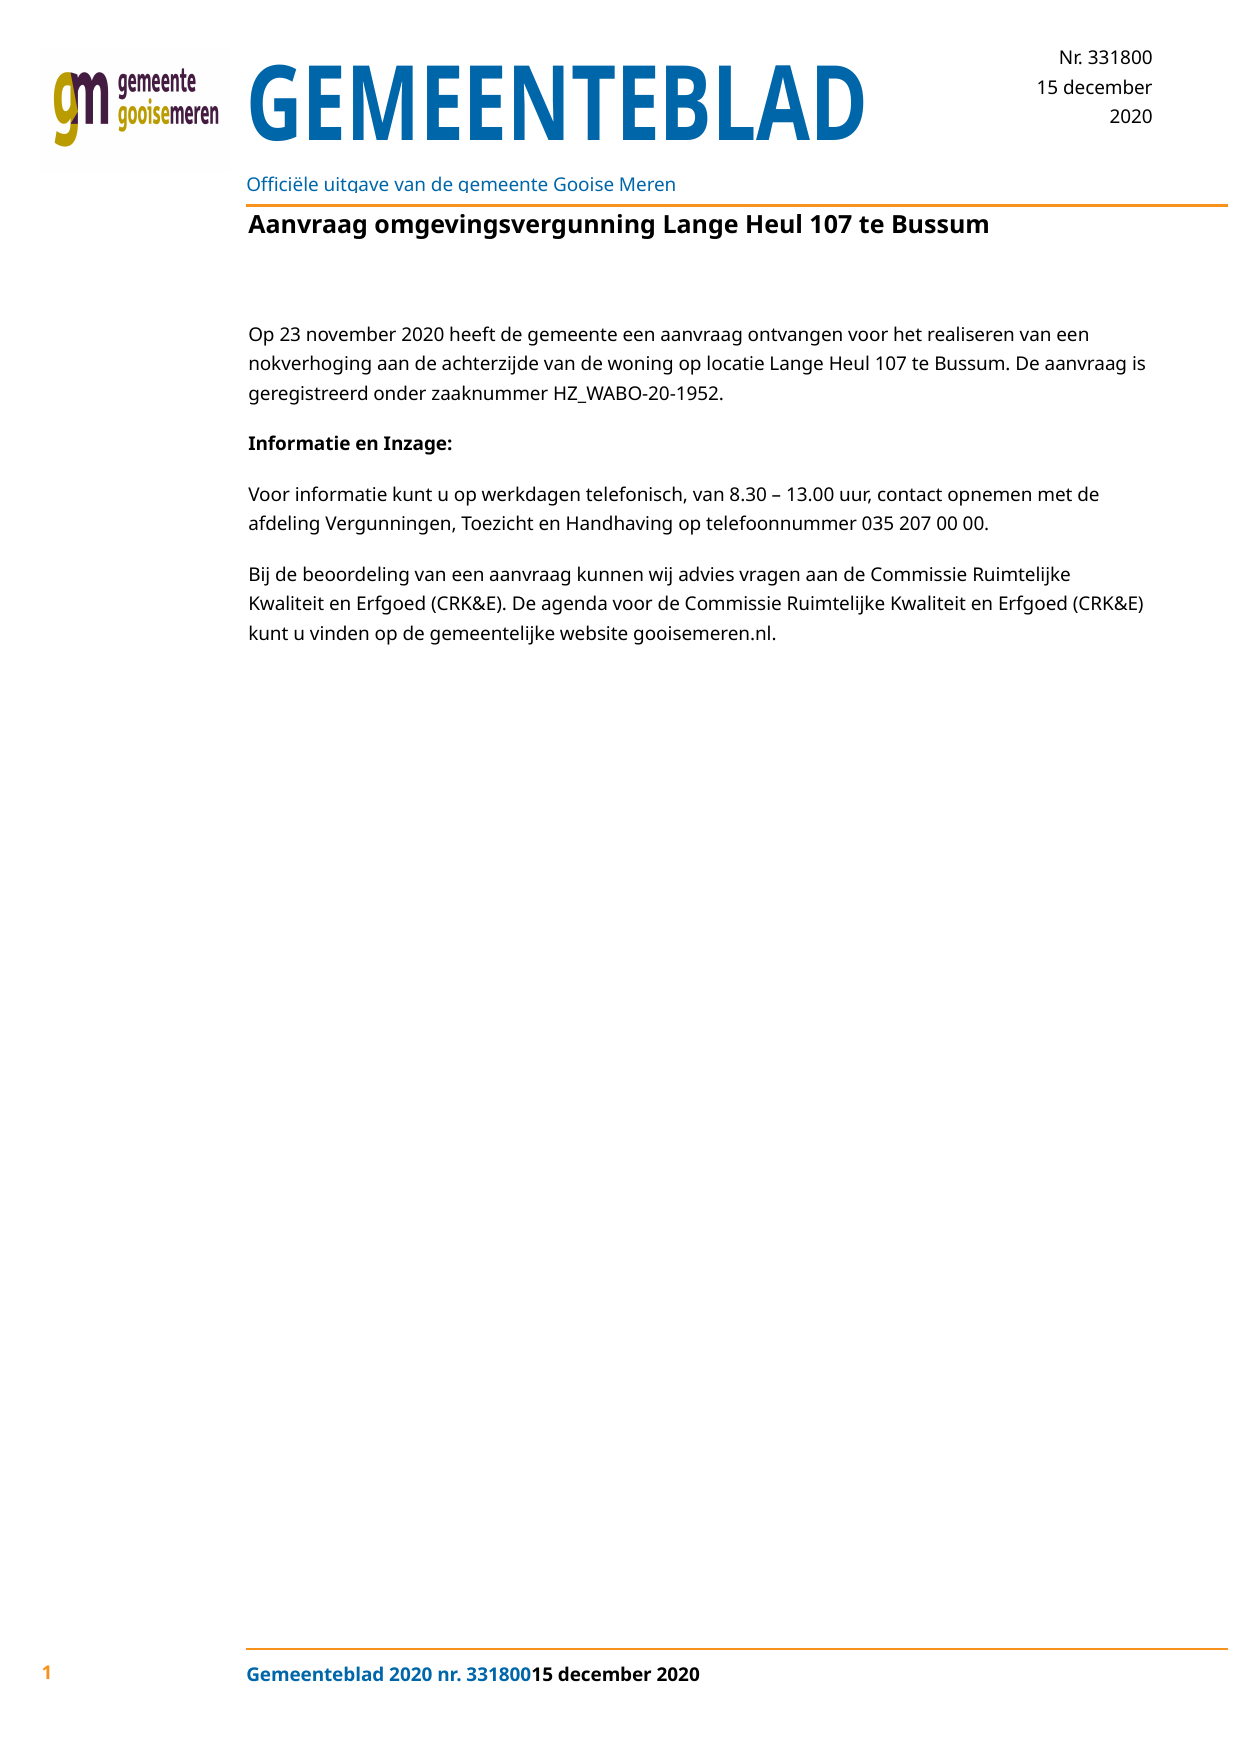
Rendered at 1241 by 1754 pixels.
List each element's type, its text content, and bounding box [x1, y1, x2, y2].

text Op 23 november 2020 heeft de gemeente een aanvraag ontvangen voor het realiseren van een nokverhoging aan de achterzijde van de woning op locatie Lange Heul 107 te Bussum. De aanvraag is geregistreerd onder zaaknummer HZ_WABO-20-1952. [248, 321, 1152, 406]
text Voor informatie kunt u op werkdagen telefonisch, van 8.30 – 13.00 uur, contact opnemen met de afdeling Vergunningen, Toezicht en Handhaving op telefoonnummer 035 207 00 00. [248, 481, 1152, 536]
text Aanvraag omgevingsvergunning Lange Heul 107 te Bussum [248, 207, 1152, 241]
text Bij de beoordeling van een aanvraag kunnen wij advies vragen aan de Commissie Ruimtelijke Kwaliteit en Erfgoed (CRK&E). De agenda voor de Commissie Ruimtelijke Kwaliteit en Erfgoed (CRK&E) kunt u vinden op de gemeentelijke website gooisemeren.nl. [248, 561, 1152, 646]
picture [41, 47, 231, 172]
text Informatie en Inzage: [248, 430, 1152, 456]
